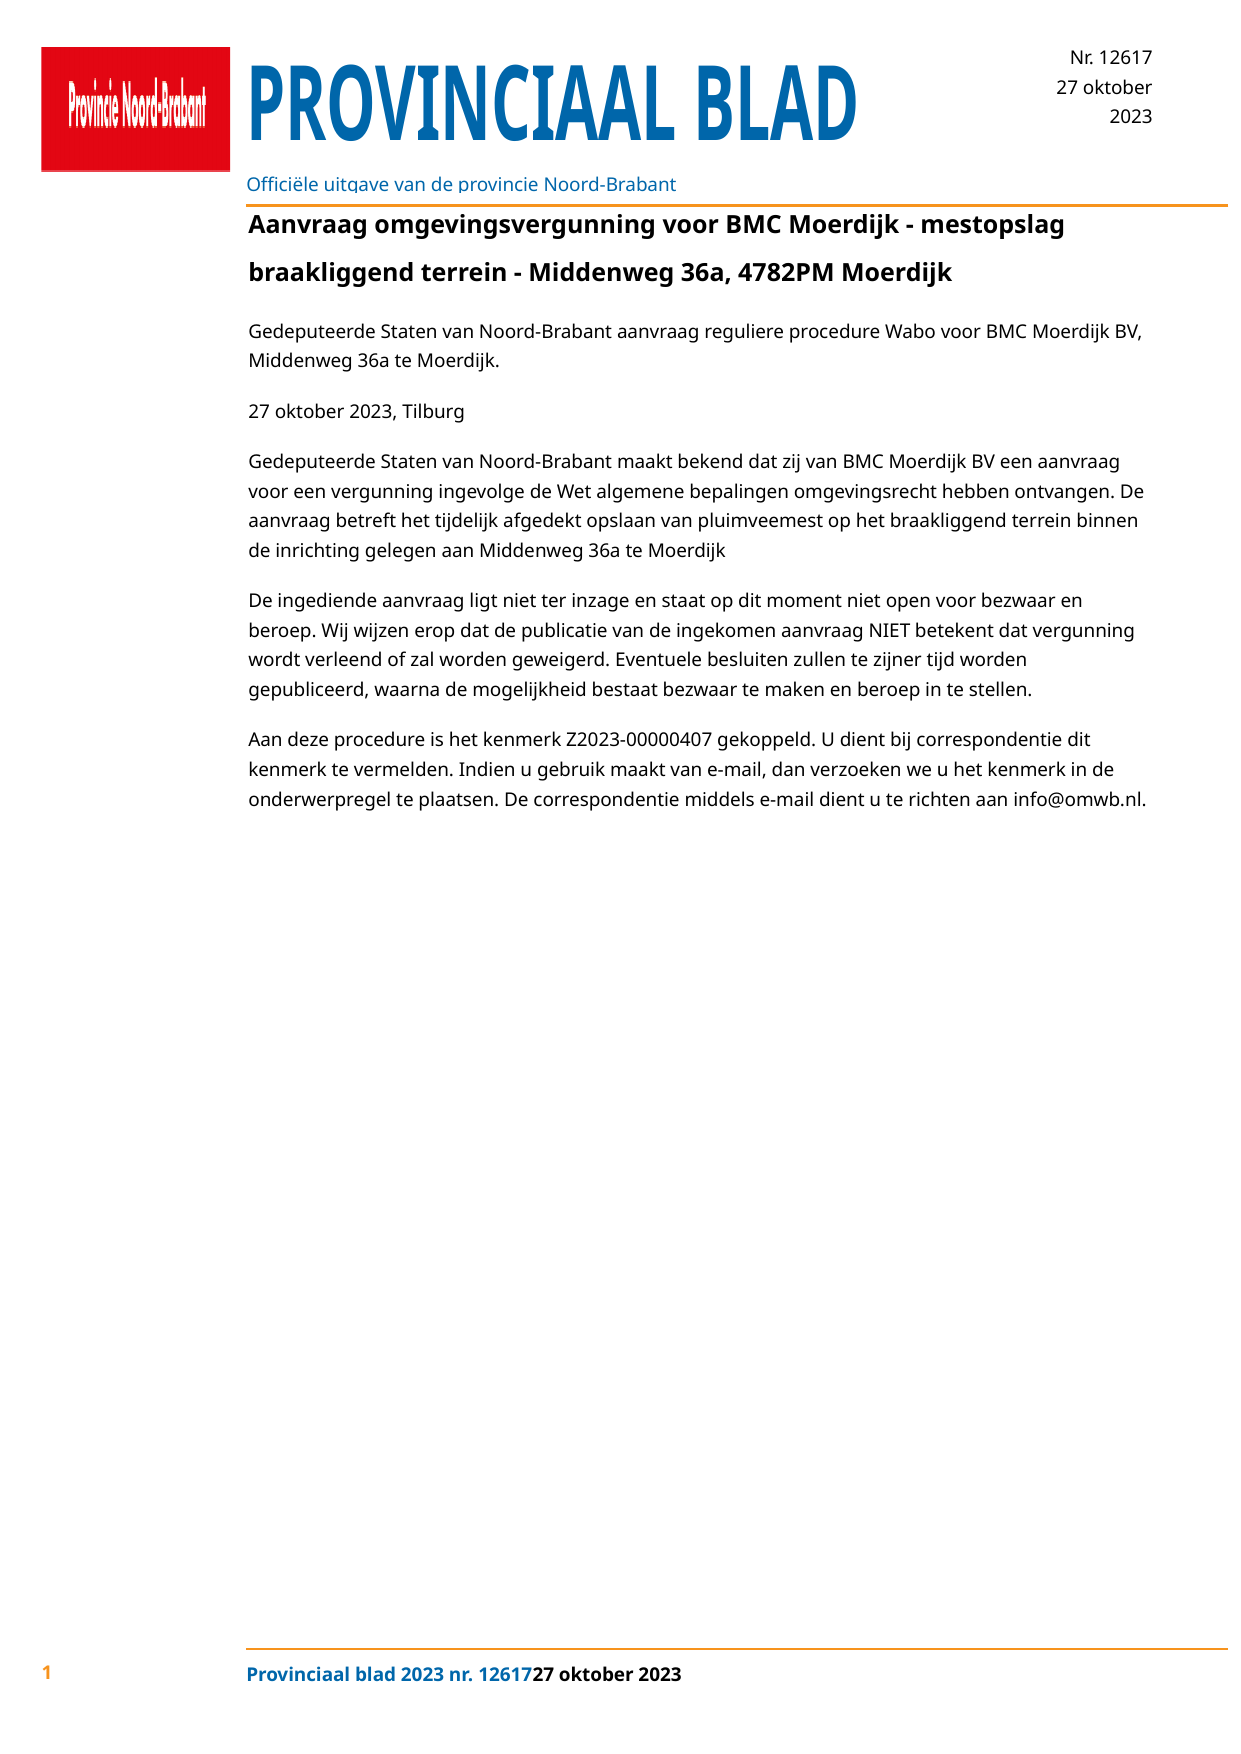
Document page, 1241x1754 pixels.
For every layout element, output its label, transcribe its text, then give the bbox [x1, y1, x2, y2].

text Gedeputeerde Staten van Noord-Brabant maakt bekend dat zij van BMC Moerdijk BV een aanvraag voor een vergunning ingevolge de Wet algemene bepalingen omgevingsrecht hebben ontvangen. De aanvraag betreft het tijdelijk afgedekt opslaan van pluimveemest op het braakliggend terrein binnen de inrichting gelegen aan Middenweg 36a te Moerdijk [248, 448, 1152, 563]
text Aan deze procedure is het kenmerk Z2023-00000407 gekoppeld. U dient bij correspondentie dit kenmerk te vermelden. Indien u gebruik maakt van e-mail, dan verzoeken we u het kenmerk in de onderwerpregel te plaatsen. De correspondentie middels e-mail dient u te richten aan info@omwb.nl. [248, 727, 1152, 812]
text 27 oktober 2023, Tilburg [248, 398, 1152, 424]
text De ingediende aanvraag ligt niet ter inzage en staat op dit moment niet open voor bezwaar en beroep. Wij wijzen erop dat de publicatie van de ingekomen aanvraag NIET betekent dat vergunning wordt verleend of zal worden geweigerd. Eventuele besluiten zullen te zijner tijd worden gepubliceerd, waarna de mogelijkheid bestaat bezwaar te maken en beroep in te stellen. [248, 587, 1152, 702]
text Gedeputeerde Staten van Noord-Brabant aanvraag reguliere procedure Wabo voor BMC Moerdijk BV, Middenweg 36a te Moerdijk. [248, 318, 1152, 373]
picture [41, 47, 231, 172]
text Aanvraag omgevingsvergunning voor BMC Moerdijk - mestopslag braakliggend terrein - Middenweg 36a, 4782PM Moerdijk [248, 207, 1152, 288]
